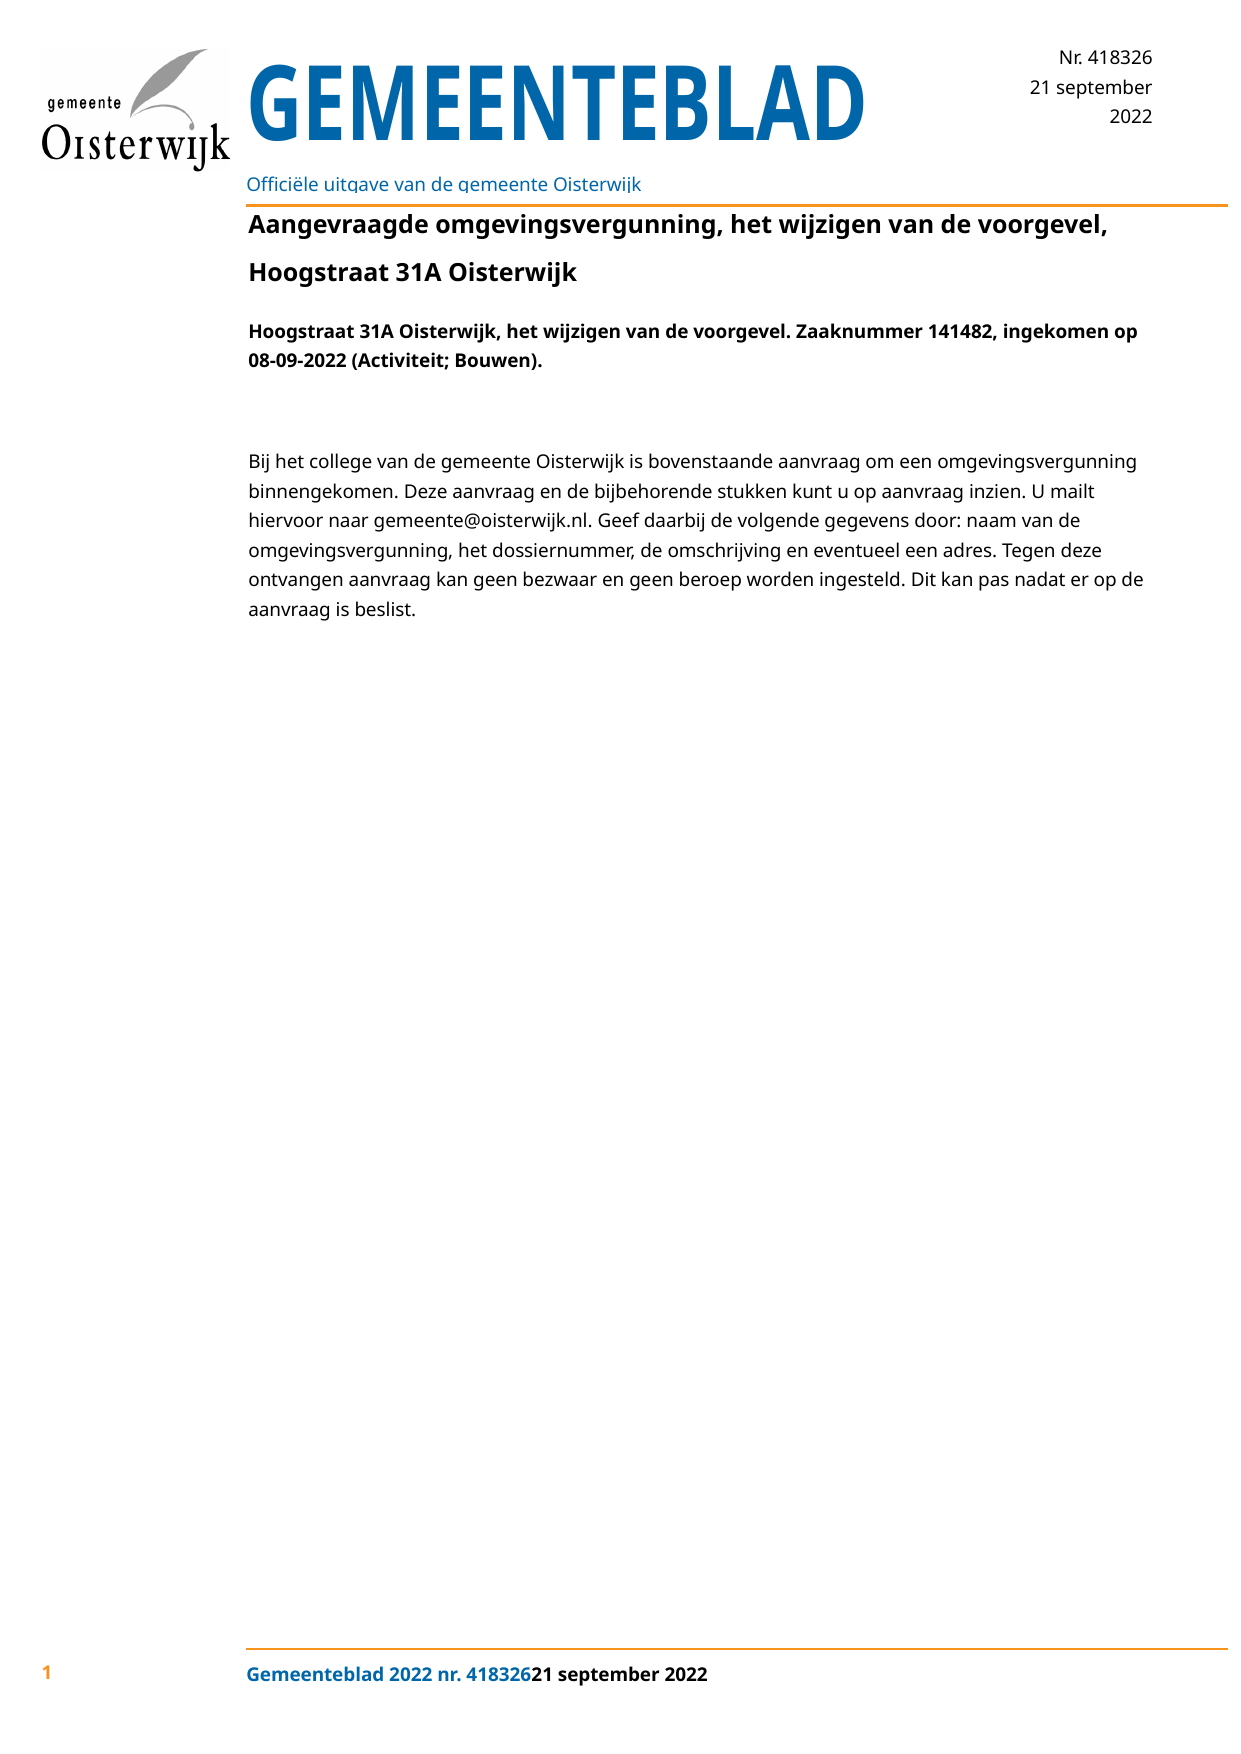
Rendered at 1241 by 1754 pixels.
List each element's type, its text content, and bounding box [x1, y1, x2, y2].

text Aangevraagde omgevingsvergunning, het wijzigen van de voorgevel, Hoogstraat 31A Oisterwijk [248, 207, 1152, 288]
picture [41, 47, 231, 172]
text Hoogstraat 31A Oisterwijk, het wijzigen van de voorgevel. Zaaknummer 141482, ingekomen op 08-09-2022 (Activiteit; Bouwen). [248, 318, 1152, 373]
text Bij het college van de gemeente Oisterwijk is bovenstaande aanvraag om een omgevingsvergunning binnengekomen. Deze aanvraag en de bijbehorende stukken kunt u op aanvraag inzien. U mailt hiervoor naar gemeente@oisterwijk.nl. Geef daarbij de volgende gegevens door: naam van de omgevingsvergunning, het dossiernummer, de omschrijving en eventueel een adres. Tegen deze ontvangen aanvraag kan geen bezwaar en geen beroep worden ingesteld. Dit kan pas nadat er op de aanvraag is beslist. [248, 448, 1152, 622]
